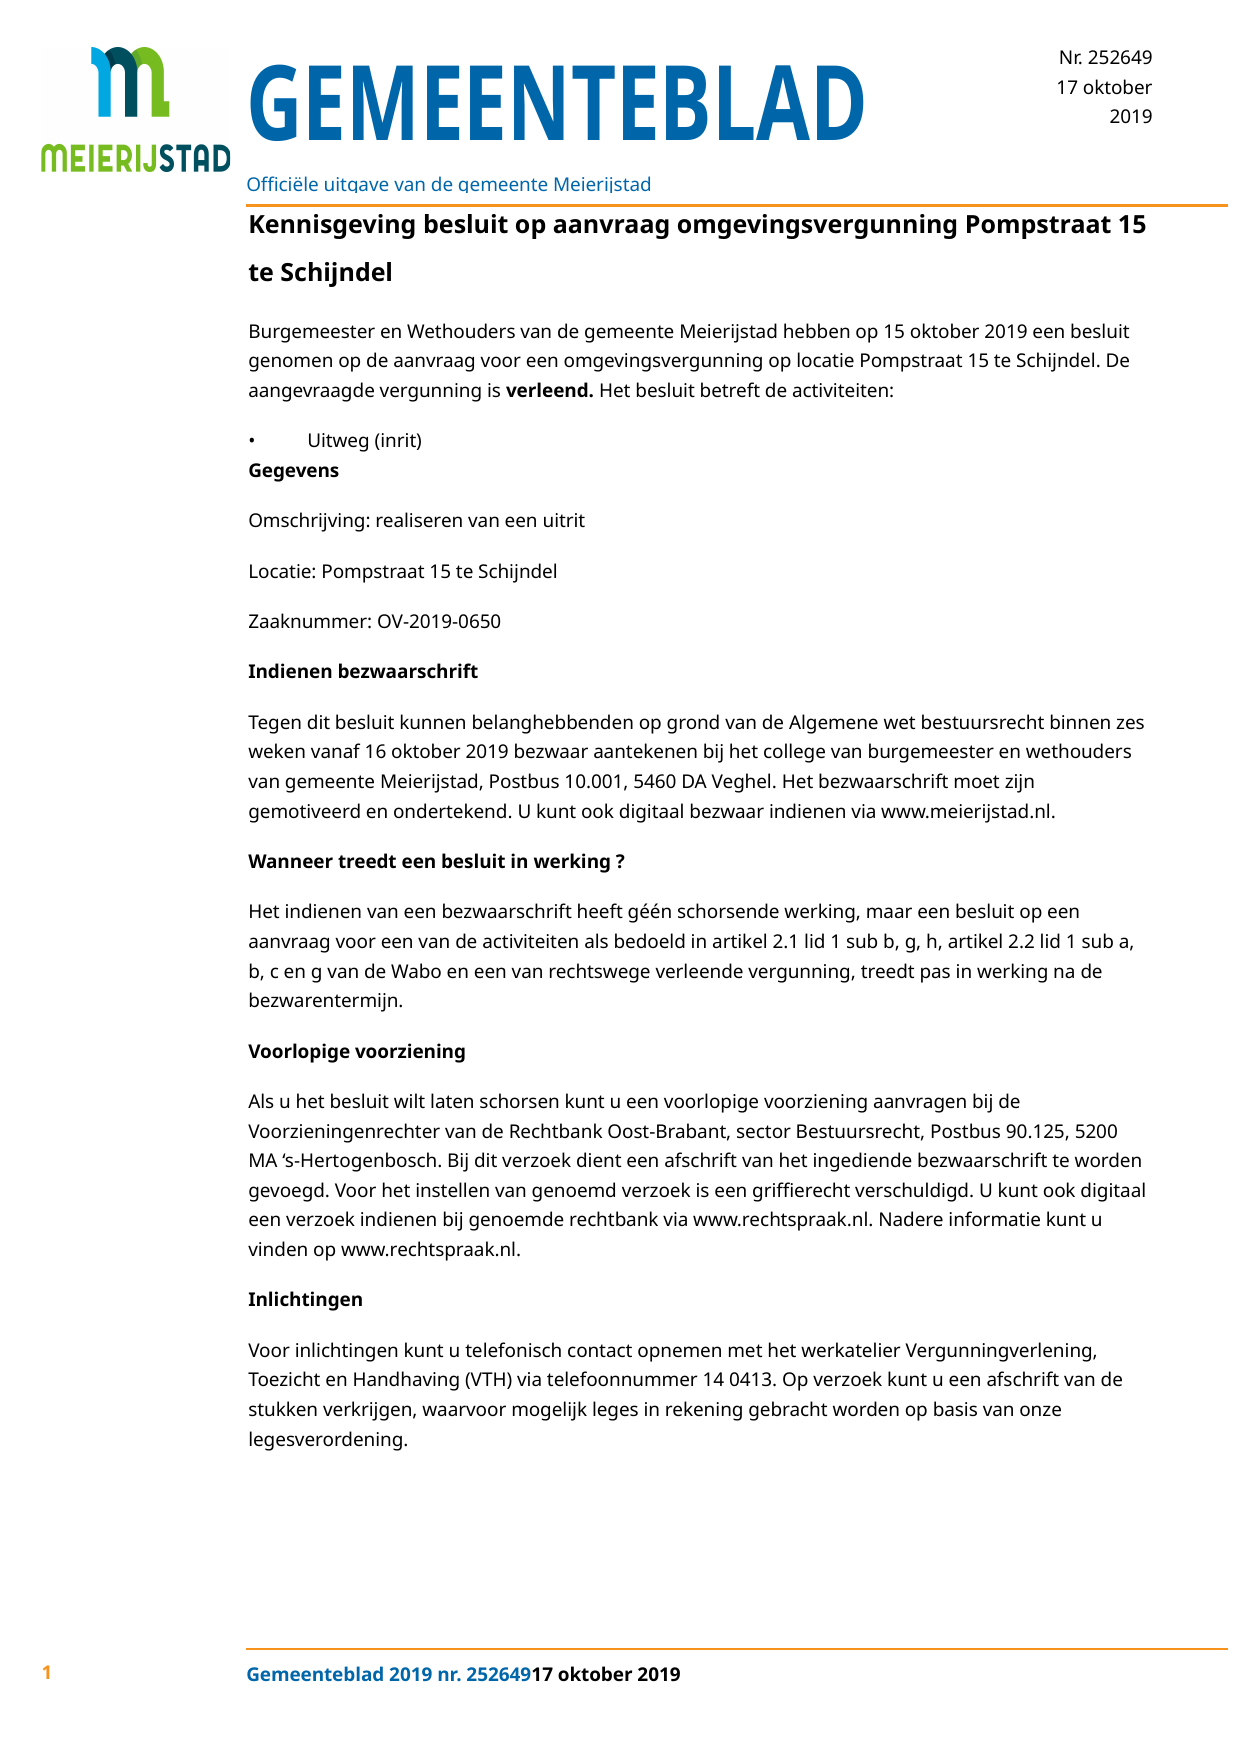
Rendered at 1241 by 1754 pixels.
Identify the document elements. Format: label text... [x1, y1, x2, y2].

text Het indienen van een bezwaarschrift heeft géén schorsende werking, maar een besluit op een aanvraag voor een van de activiteiten als bedoeld in artikel 2.1 lid 1 sub b, g, h, artikel 2.2 lid 1 sub a, b, c en g van de Wabo en een van rechtswege verleende vergunning, treedt pas in werking na de bezwarentermijn. [248, 899, 1152, 1013]
text Gegevens [248, 457, 1152, 483]
text Tegen dit besluit kunnen belanghebbenden op grond van de Algemene wet bestuursrecht binnen zes weken vanaf 16 oktober 2019 bezwaar aantekenen bij het college van burgemeester en wethouders van gemeente Meierijstad, Postbus 10.001, 5460 DA Veghel. Het bezwaarschrift moet zijn gemotiveerd en ondertekend. U kunt ook digitaal bezwaar indienen via www.meierijstad.nl. [248, 709, 1152, 824]
text Inlichtingen [248, 1287, 1152, 1312]
text Zaaknummer: OV-2019-0650 [248, 608, 1152, 634]
text Voorlopige voorziening [248, 1038, 1152, 1064]
picture [41, 47, 231, 172]
text Kennisgeving besluit op aanvraag omgevingsvergunning Pompstraat 15 te Schijndel [248, 207, 1152, 288]
text Als u het besluit wilt laten schorsen kunt u een voorlopige voorziening aanvragen bij de Voorzieningenrechter van de Rechtbank Oost-Brabant, sector Bestuursrecht, Postbus 90.125, 5200 MA ‘s-Hertogenbosch. Bij dit verzoek dient een afschrift van het ingediende bezwaarschrift te worden gevoegd. Voor het instellen van genoemd verzoek is een griffierecht verschuldigd. U kunt ook digitaal een verzoek indienen bij genoemde rechtbank via www.rechtspraak.nl. Nadere informatie kunt u vinden op www.rechtspraak.nl. [248, 1088, 1152, 1262]
text Wanneer treedt een besluit in werking ? [248, 848, 1152, 874]
text Voor inlichtingen kunt u telefonisch contact opnemen met het werkatelier Vergunningverlening, Toezicht en Handhaving (VTH) via telefoonnummer 14 0413. Op verzoek kunt u een afschrift van de stukken verkrijgen, waarvoor mogelijk leges in rekening gebracht worden op basis van onze legesverordening. [248, 1337, 1152, 1452]
text Omschrijving: realiseren van een uitrit [248, 507, 1152, 533]
list Uitweg (inrit) [248, 427, 1152, 453]
text Locatie: Pompstraat 15 te Schijndel [248, 558, 1152, 584]
text Burgemeester en Wethouders van de gemeente Meierijstad hebben op 15 oktober 2019 een besluit genomen op de aanvraag voor een omgevingsvergunning op locatie Pompstraat 15 te Schijndel. De aangevraagde vergunning is verleend. Het besluit betreft de activiteiten: [248, 318, 1152, 403]
text Indienen bezwaarschrift [248, 659, 1152, 684]
